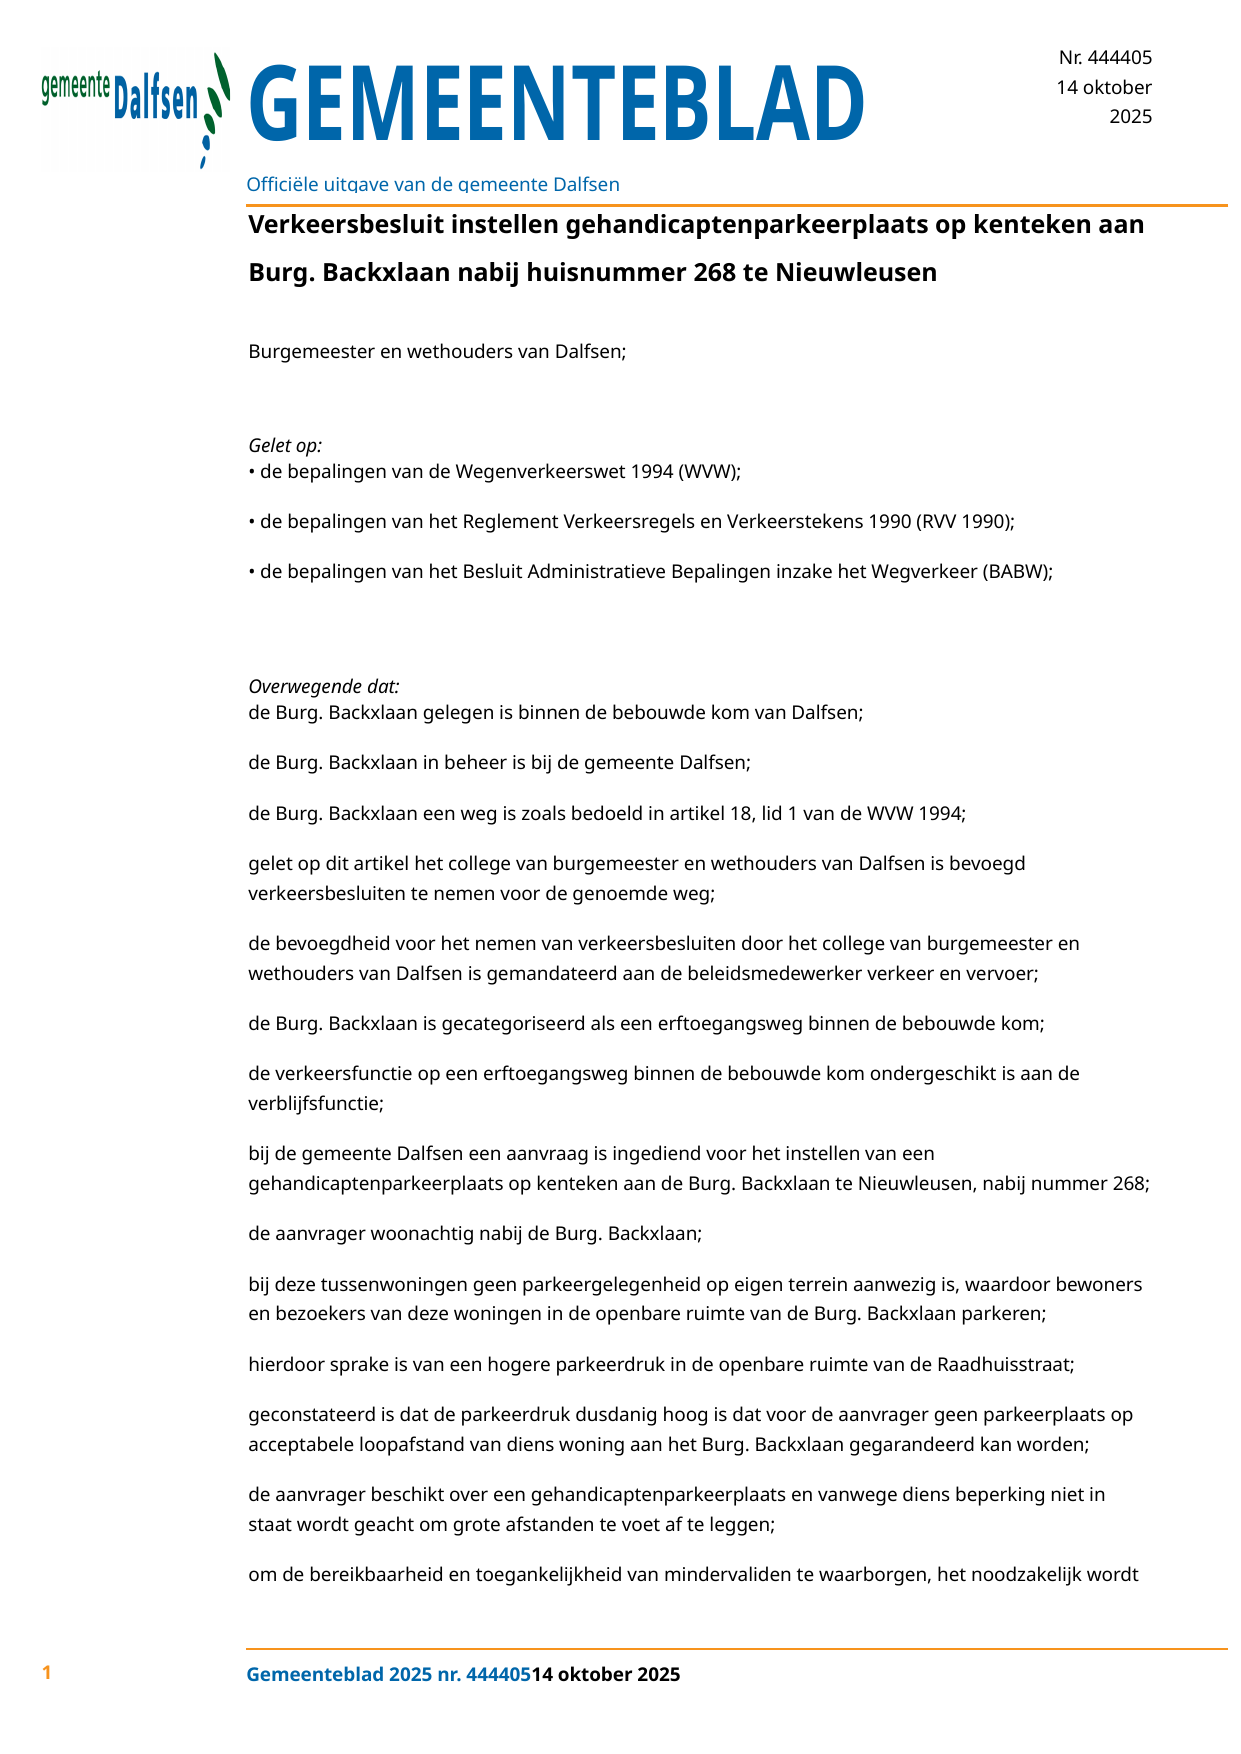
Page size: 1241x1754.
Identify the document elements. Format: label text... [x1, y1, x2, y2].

text • de bepalingen van de Wegenverkeerswet 1994 (WVW); [248, 458, 1152, 484]
text de aanvrager woonachtig nabij de Burg. Backxlaan; [248, 1221, 1152, 1246]
text om de bereikbaarheid en toegankelijkheid van mindervaliden te waarborgen, het noodzakelijk wordt [248, 1561, 1152, 1587]
text hierdoor sprake is van een hogere parkeerdruk in de openbare ruimte van de Raadhuisstraat; [248, 1351, 1152, 1377]
text Burgemeester en wethouders van Dalfsen; [248, 339, 1152, 364]
text Gelet op: [248, 432, 1152, 458]
text de Burg. Backxlaan gelegen is binnen de bebouwde kom van Dalfsen; [248, 699, 1152, 724]
text bij de gemeente Dalfsen een aanvraag is ingediend voor het instellen van een gehandicaptenparkeerplaats op kenteken aan de Burg. Backxlaan te Nieuwleusen, nabij nummer 268; [248, 1141, 1152, 1196]
text de aanvrager beschikt over een gehandicaptenparkeerplaats en vanwege diens beperking niet in staat wordt geacht om grote afstanden te voet af te leggen; [248, 1481, 1152, 1537]
text Verkeersbesluit instellen gehandicaptenparkeerplaats op kenteken aan Burg. Backxlaan nabij huisnummer 268 te Nieuwleusen [248, 207, 1152, 288]
text Overwegende dat: [248, 673, 1152, 699]
text de Burg. Backxlaan is gecategoriseerd als een erftoegangsweg binnen de bebouwde kom; [248, 1010, 1152, 1036]
picture [41, 47, 231, 172]
text de bevoegdheid voor het nemen van verkeersbesluiten door het college van burgemeester en wethouders van Dalfsen is gemandateerd aan de beleidsmedewerker verkeer en vervoer; [248, 930, 1152, 985]
text de Burg. Backxlaan in beheer is bij de gemeente Dalfsen; [248, 749, 1152, 775]
text de Burg. Backxlaan een weg is zoals bedoeld in artikel 18, lid 1 van de WVW 1994; [248, 800, 1152, 825]
text de verkeersfunctie op een erftoegangsweg binnen de bebouwde kom ondergeschikt is aan de verblijfsfunctie; [248, 1061, 1152, 1116]
text • de bepalingen van het Besluit Administratieve Bepalingen inzake het Wegverkeer (BABW); [248, 559, 1152, 584]
text geconstateerd is dat de parkeerdruk dusdanig hoog is dat voor de aanvrager geen parkeerplaats op acceptabele loopafstand van diens woning aan het Burg. Backxlaan gegarandeerd kan worden; [248, 1401, 1152, 1457]
text bij deze tussenwoningen geen parkeergelegenheid op eigen terrein aanwezig is, waardoor bewoners en bezoekers van deze woningen in de openbare ruimte van de Burg. Backxlaan parkeren; [248, 1271, 1152, 1326]
text • de bepalingen van het Reglement Verkeersregels en Verkeerstekens 1990 (RVV 1990); [248, 508, 1152, 534]
text gelet op dit artikel het college van burgemeester en wethouders van Dalfsen is bevoegd verkeersbesluiten te nemen voor de genoemde weg; [248, 850, 1152, 905]
